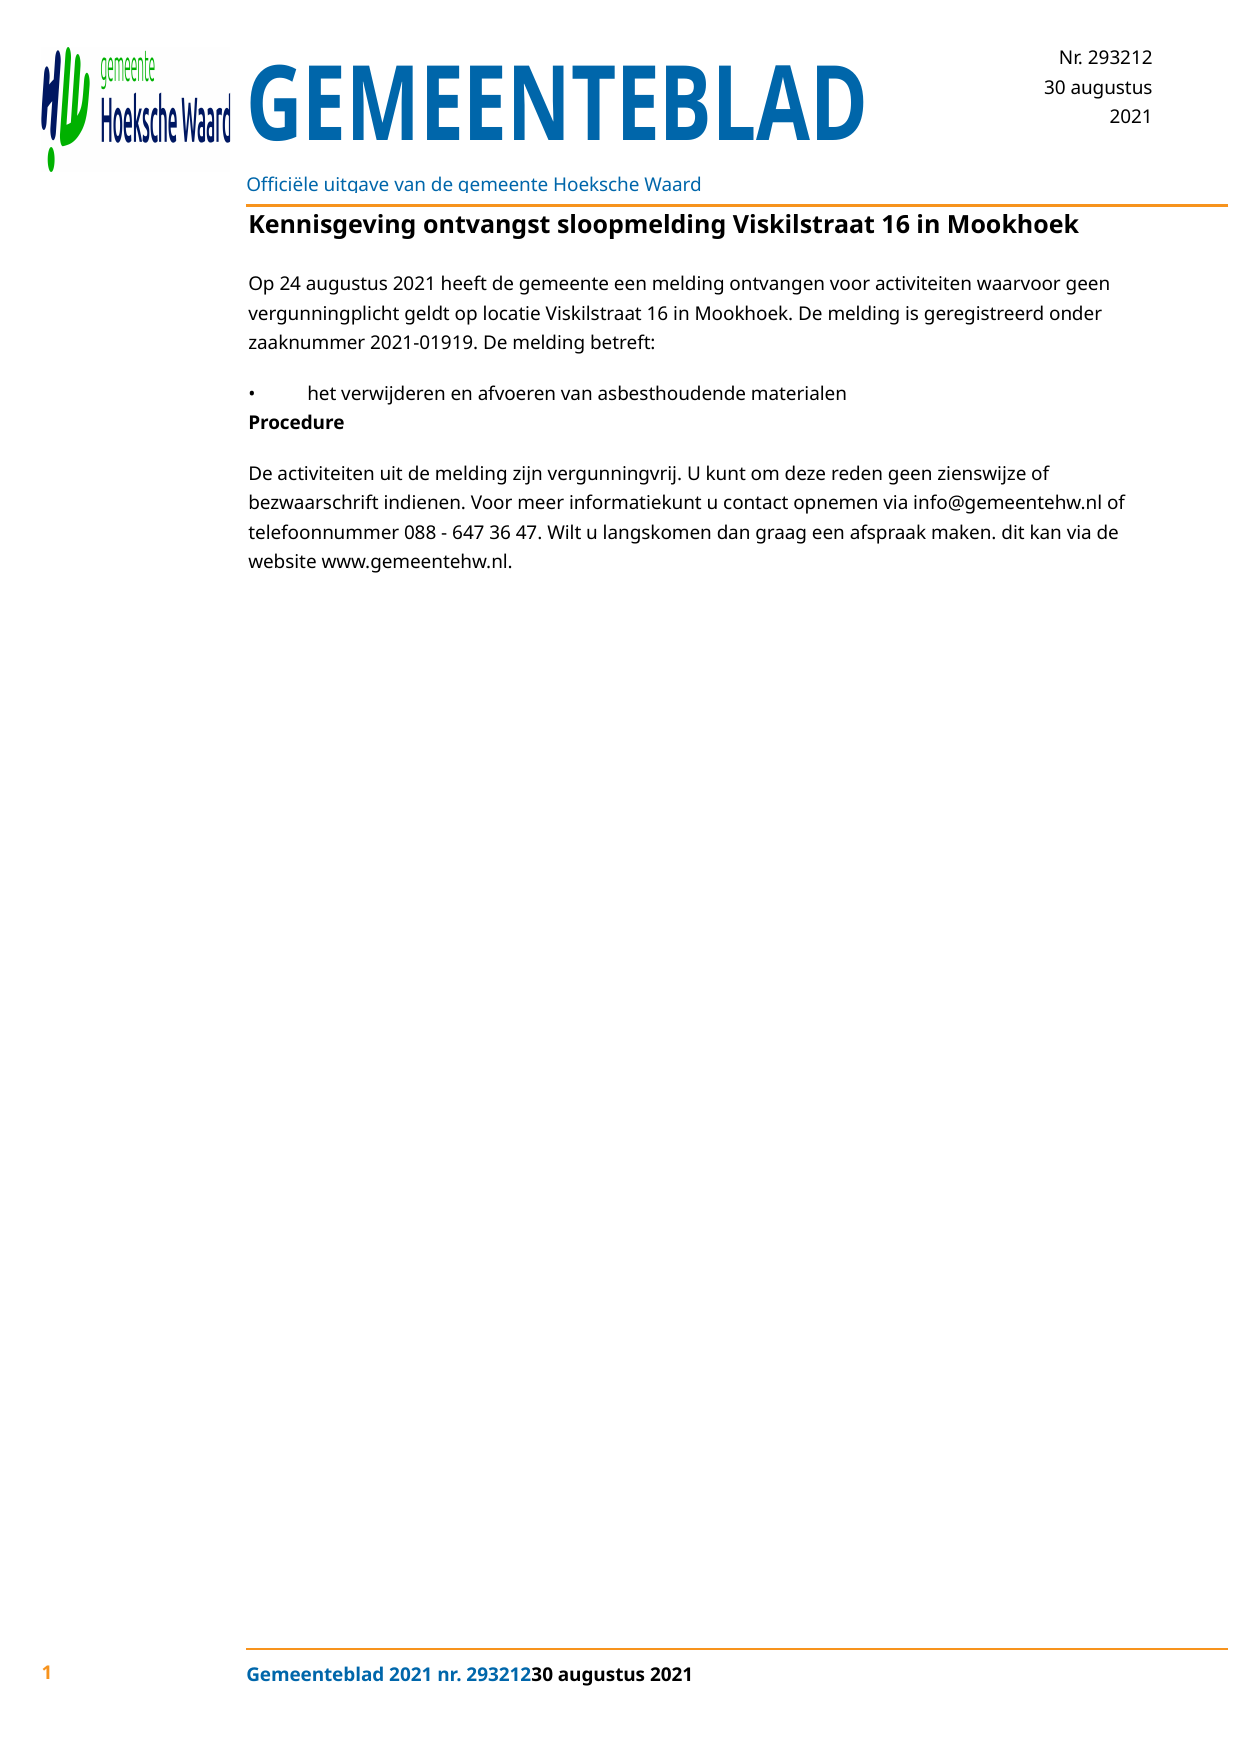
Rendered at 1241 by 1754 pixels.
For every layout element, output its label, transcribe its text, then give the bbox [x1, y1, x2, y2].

text Kennisgeving ontvangst sloopmelding Viskilstraat 16 in Mookhoek [248, 207, 1152, 241]
text Op 24 augustus 2021 heeft de gemeente een melding ontvangen voor activiteiten waarvoor geen vergunningplicht geldt op locatie Viskilstraat 16 in Mookhoek. De melding is geregistreerd onder zaaknummer 2021-01919. De melding betreft: [248, 270, 1152, 355]
list het verwijderen en afvoeren van asbesthoudende materialen [248, 380, 1152, 406]
picture [41, 47, 231, 172]
text De activiteiten uit de melding zijn vergunningvrij. U kunt om deze reden geen zienswijze of bezwaarschrift indienen. Voor meer informatiekunt u contact opnemen via info@gemeentehw.nl of telefoonnummer 088 - 647 36 47. Wilt u langskomen dan graag een afspraak maken. dit kan via de website www.gemeentehw.nl. [248, 460, 1152, 574]
text Procedure [248, 409, 1152, 435]
